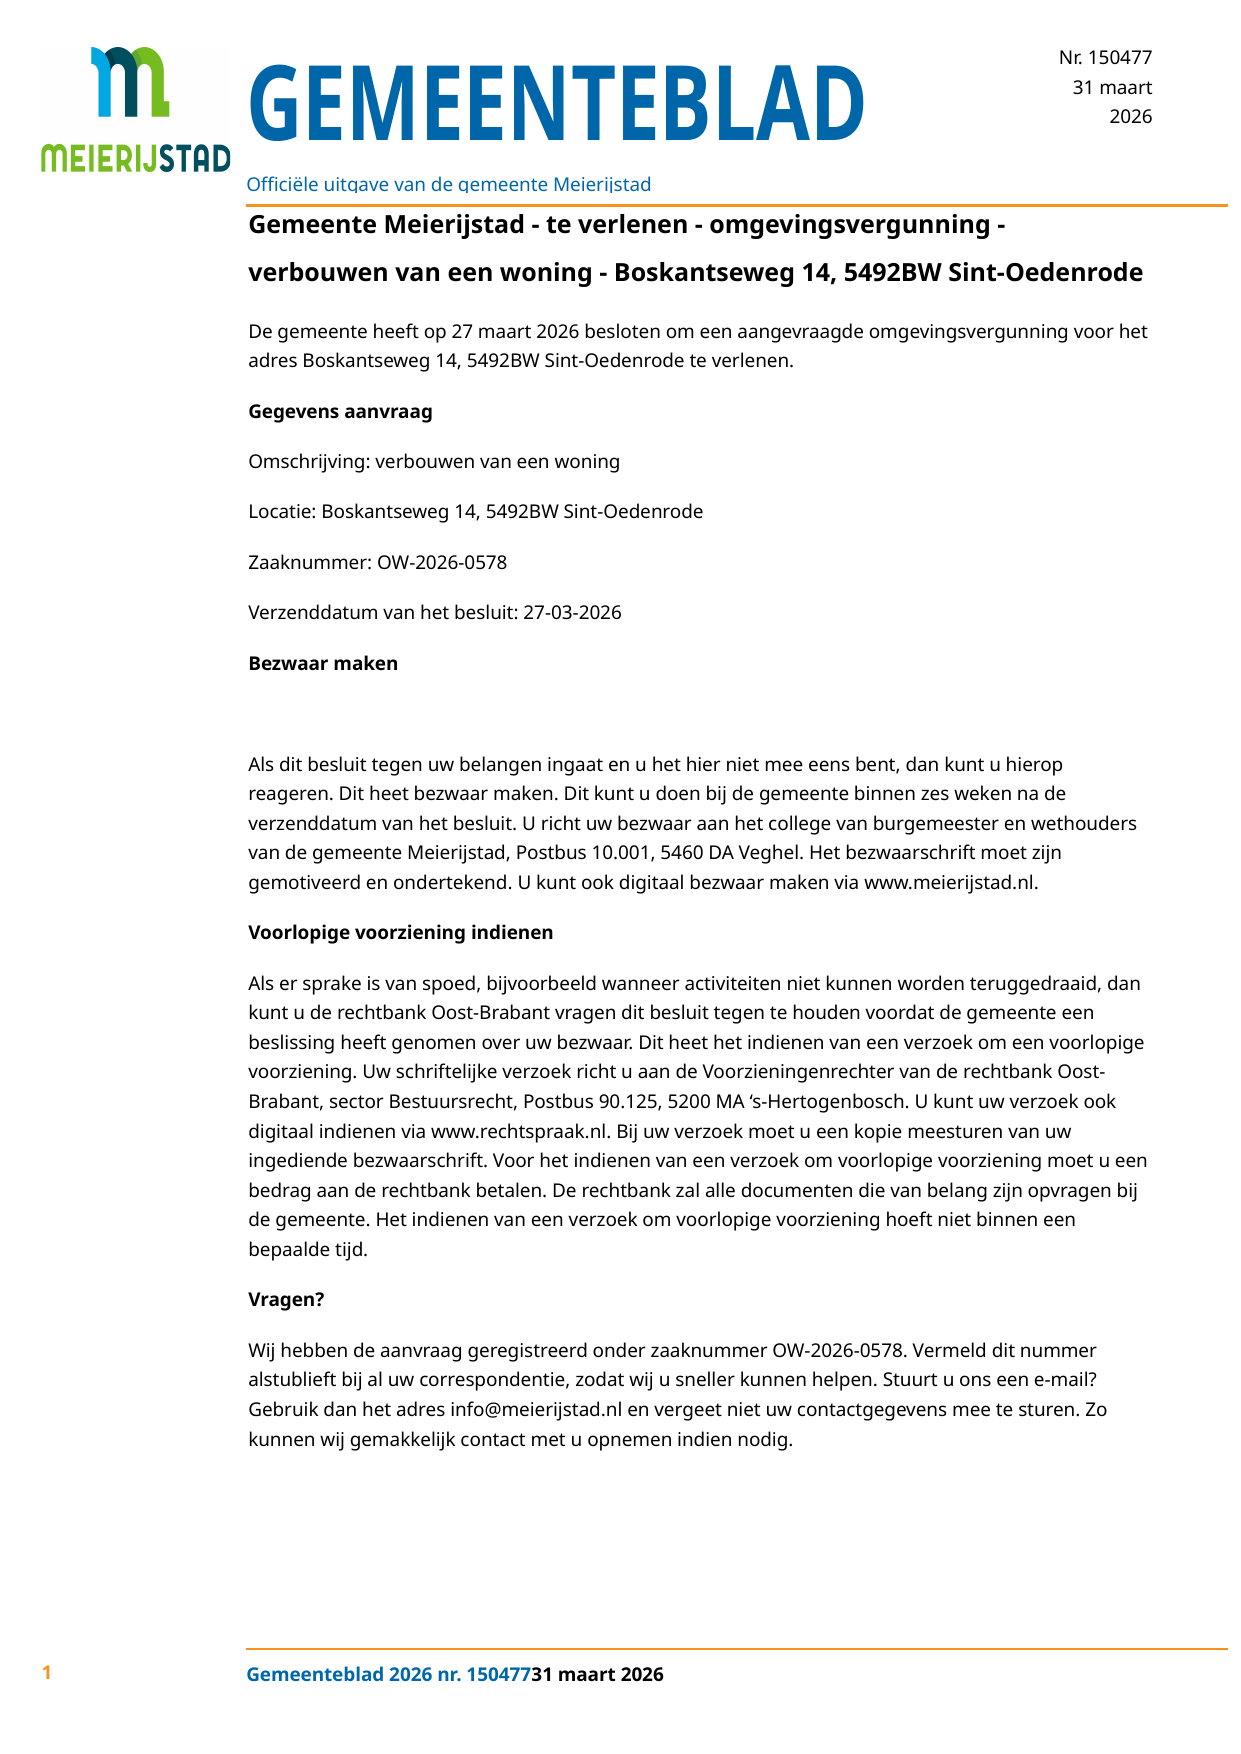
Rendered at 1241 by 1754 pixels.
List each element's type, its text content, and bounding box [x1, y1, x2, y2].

text Voorlopige voorziening indienen [248, 919, 1152, 945]
text De gemeente heeft op 27 maart 2026 besloten om een aangevraagde omgevingsvergunning voor het adres Boskantseweg 14, 5492BW Sint-Oedenrode te verlenen. [248, 318, 1152, 373]
text Locatie: Boskantseweg 14, 5492BW Sint-Oedenrode [248, 499, 1152, 524]
text Wij hebben de aanvraag geregistreerd onder zaaknummer OW-2026-0578. Vermeld dit nummer alstublieft bij al uw correspondentie, zodat wij u sneller kunnen helpen. Stuurt u ons een e-mail? Gebruik dan het adres info@meierijstad.nl en vergeet niet uw contactgegevens mee te sturen. Zo kunnen wij gemakkelijk contact met u opnemen indien nodig. [248, 1337, 1152, 1452]
text Gemeente Meierijstad - te verlenen - omgevingsvergunning - verbouwen van een woning - Boskantseweg 14, 5492BW Sint-Oedenrode [248, 207, 1152, 288]
picture [41, 47, 231, 172]
text Verzenddatum van het besluit: 27-03-2026 [248, 599, 1152, 625]
text Gegevens aanvraag [248, 398, 1152, 424]
text Bezwaar maken [248, 650, 1152, 676]
text Zaaknummer: OW-2026-0578 [248, 549, 1152, 575]
text Omschrijving: verbouwen van een woning [248, 448, 1152, 474]
text Als er sprake is van spoed, bijvoorbeeld wanneer activiteiten niet kunnen worden teruggedraaid, dan kunt u de rechtbank Oost-Brabant vragen dit besluit tegen te houden voordat de gemeente een beslissing heeft genomen over uw bezwaar. Dit heet het indienen van een verzoek om een voorlopige voorziening. Uw schriftelijke verzoek richt u aan de Voorzieningenrechter van de rechtbank Oost-Brabant, sector Bestuursrecht, Postbus 90.125, 5200 MA ‘s-Hertogenbosch. U kunt uw verzoek ook digitaal indienen via www.rechtspraak.nl. Bij uw verzoek moet u een kopie meesturen van uw ingediende bezwaarschrift. Voor het indienen van een verzoek om voorlopige voorziening moet u een bedrag aan de rechtbank betalen. De rechtbank zal alle documenten die van belang zijn opvragen bij de gemeente. Het indienen van een verzoek om voorlopige voorziening hoeft niet binnen een bepaalde tijd. [248, 970, 1152, 1262]
text Vragen? [248, 1287, 1152, 1312]
text Als dit besluit tegen uw belangen ingaat en u het hier niet mee eens bent, dan kunt u hierop reageren. Dit heet bezwaar maken. Dit kunt u doen bij de gemeente binnen zes weken na de verzenddatum van het besluit. U richt uw bezwaar aan het college van burgemeester en wethouders van de gemeente Meierijstad, Postbus 10.001, 5460 DA Veghel. Het bezwaarschrift moet zijn gemotiveerd en ondertekend. U kunt ook digitaal bezwaar maken via www.meierijstad.nl. [248, 751, 1152, 895]
